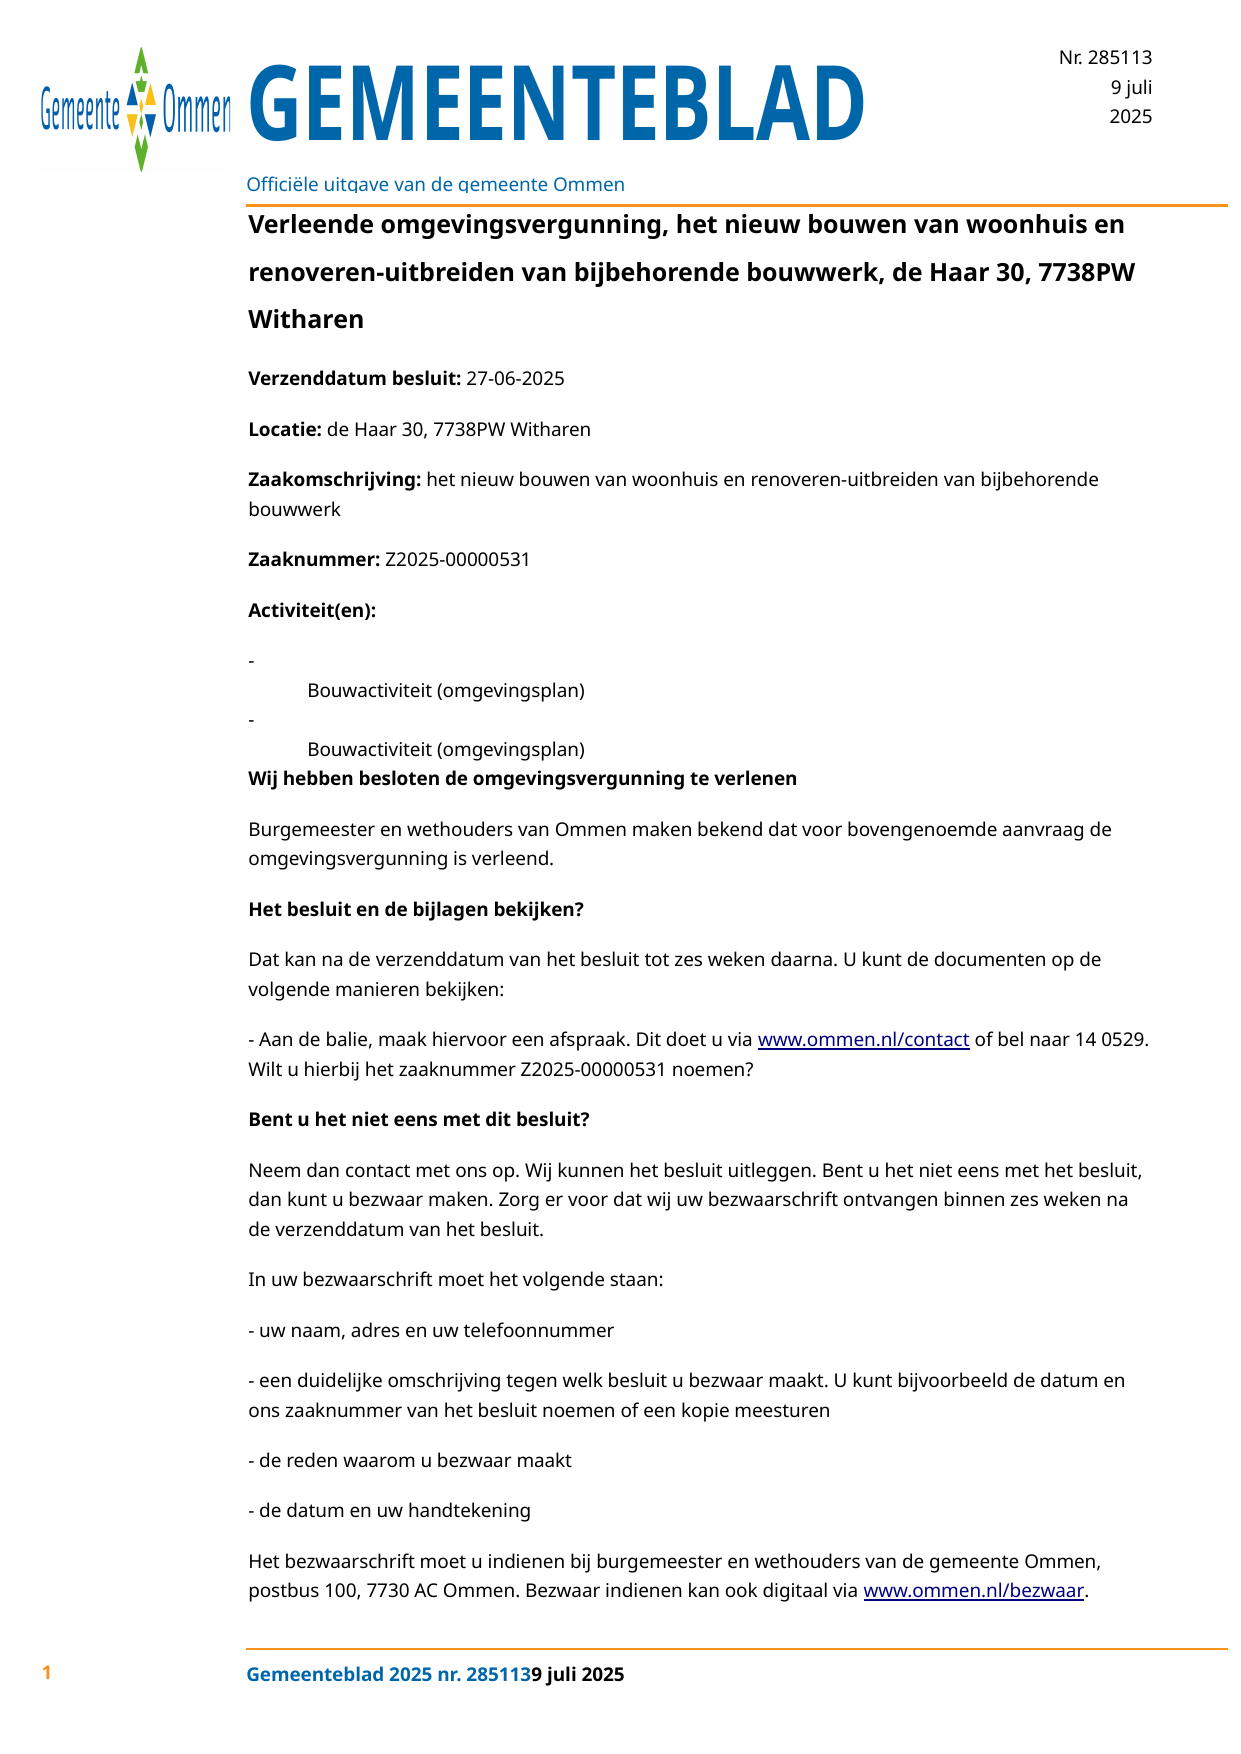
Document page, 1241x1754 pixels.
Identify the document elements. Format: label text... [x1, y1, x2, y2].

text Zaaknummer: Z2025-00000531 [248, 546, 1152, 572]
text - de reden waarom u bezwaar maakt [248, 1447, 1152, 1473]
text Het besluit en de bijlagen bekijken? [248, 896, 1152, 922]
text Bent u het niet eens met dit besluit? [248, 1106, 1152, 1132]
picture [41, 47, 231, 172]
list Bouwactiviteit (omgevingsplan) [248, 677, 1152, 702]
text Locatie: de Haar 30, 7738PW Witharen [248, 416, 1152, 442]
text - een duidelijke omschrijving tegen welk besluit u bezwaar maakt. U kunt bijvoorbeeld de datum en ons zaaknummer van het besluit noemen of een kopie meesturen [248, 1367, 1152, 1422]
text In uw bezwaarschrift moet het volgende staan: [248, 1266, 1152, 1292]
text Zaakomschrijving: het nieuw bouwen van woonhuis en renoveren-uitbreiden van bijbehorende bouwwerk [248, 466, 1152, 522]
text Verleende omgevingsvergunning, het nieuw bouwen van woonhuis en renoveren-uitbreiden van bijbehorende bouwwerk, de Haar 30, 7738PW Witharen [248, 207, 1152, 336]
text Het bezwaarschrift moet u indienen bij burgemeester en wethouders van de gemeente Ommen, postbus 100, 7730 AC Ommen. Bezwaar indienen kan ook digitaal via www.ommen.nl/bezwaar. [248, 1548, 1152, 1603]
text Burgemeester en wethouders van Ommen maken bekend dat voor bovengenoemde aanvraag de omgevingsvergunning is verleend. [248, 816, 1152, 871]
text Dat kan na de verzenddatum van het besluit tot zes weken daarna. U kunt de documenten op de volgende manieren bekijken: [248, 946, 1152, 1002]
text - Aan de balie, maak hiervoor een afspraak. Dit doet u via www.ommen.nl/contact of bel naar 14 0529. Wilt u hierbij het zaaknummer Z2025-00000531 noemen? [248, 1026, 1152, 1082]
text - de datum en uw handtekening [248, 1498, 1152, 1523]
text Wij hebben besloten de omgevingsvergunning te verlenen [248, 766, 1152, 791]
list Bouwactiviteit (omgevingsplan) [248, 736, 1152, 762]
text Activiteit(en): [248, 597, 1152, 622]
text Neem dan contact met ons op. Wij kunnen het besluit uitleggen. Bent u het niet eens met het besluit, dan kunt u bezwaar maken. Zorg er voor dat wij uw bezwaarschrift ontvangen binnen zes weken na de verzenddatum van het besluit. [248, 1157, 1152, 1242]
text - uw naam, adres en uw telefoonnummer [248, 1317, 1152, 1342]
text Verzenddatum besluit: 27-06-2025 [248, 366, 1152, 391]
